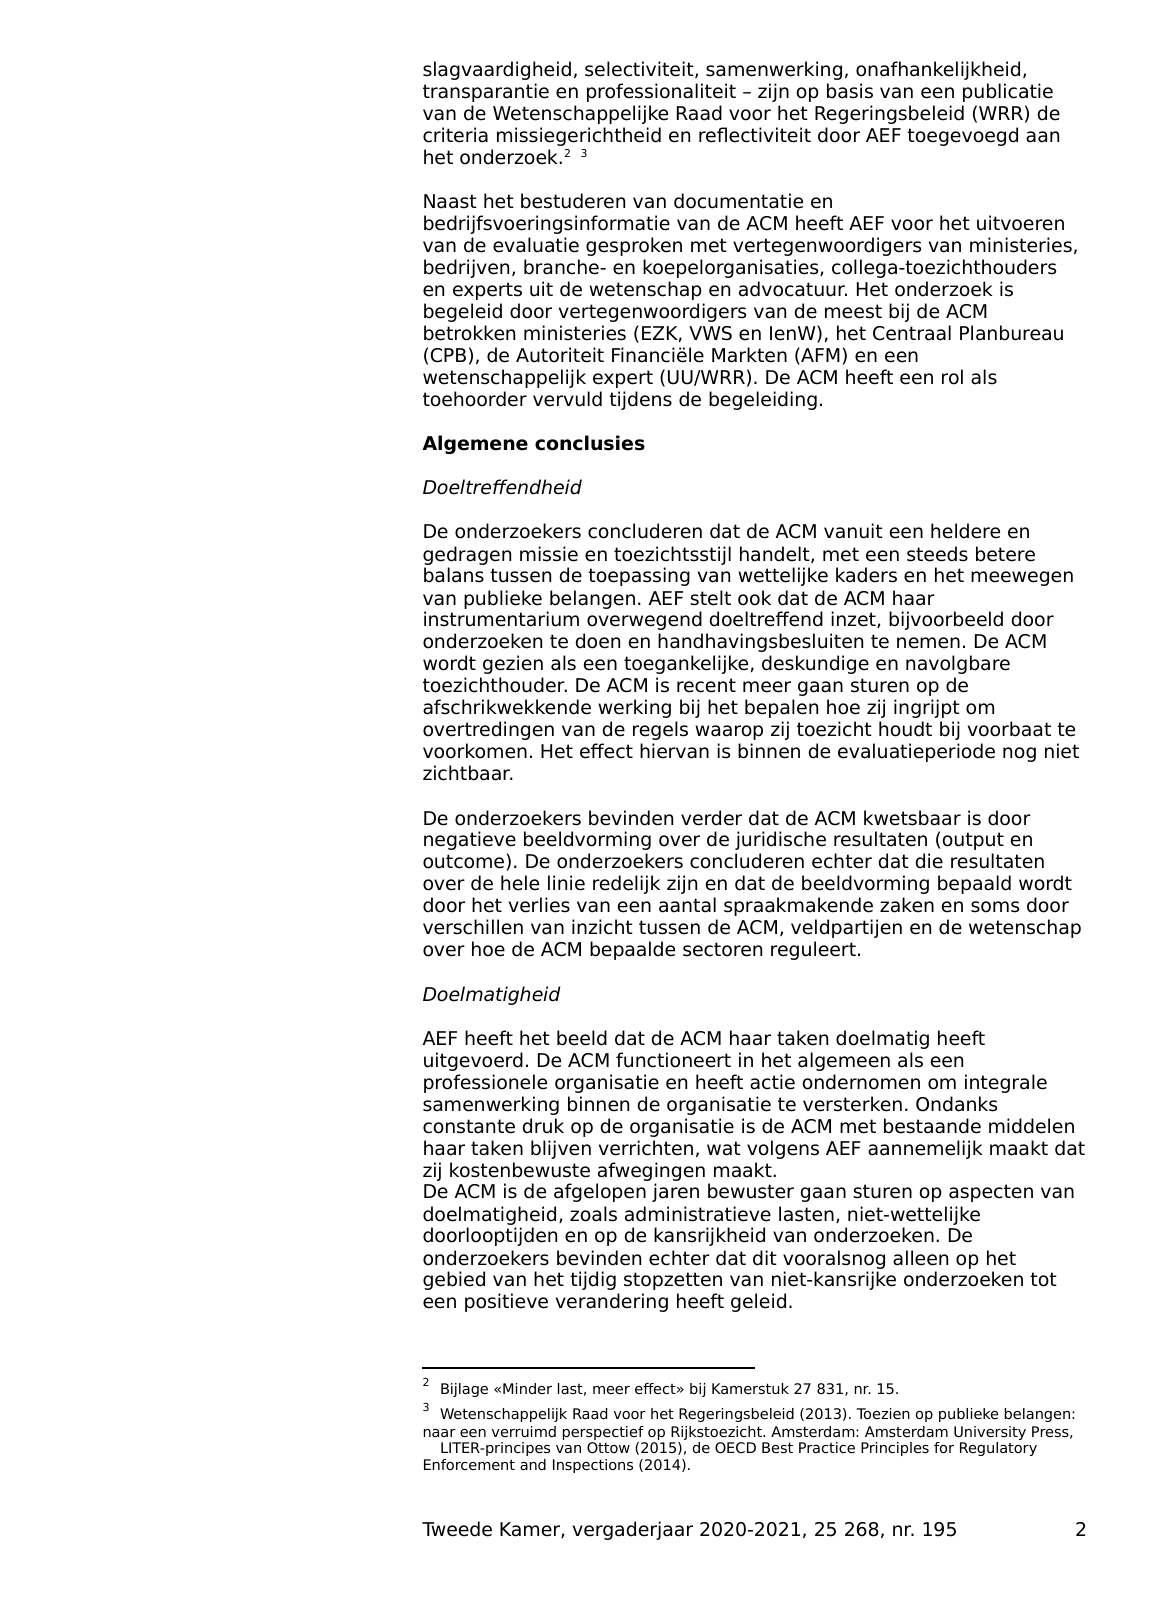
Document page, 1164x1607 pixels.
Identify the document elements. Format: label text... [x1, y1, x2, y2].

text naar een verruimd perspectief op Rijkstoezicht. Amsterdam: Amsterdam University Press, LITER-principes van Ottow (2015), de OECD Best Practice Principles for Regulatory [422, 1424, 1087, 1457]
text Bijlage «Minder last, meer effect» bij Kamerstuk 27 831, nr. 15. [422, 1377, 1087, 1399]
text Naast het bestuderen van documentatie en bedrijfsvoeringsinformatie van de ACM heeft AEF voor het uitvoeren van de evaluatie gesproken met vertegenwoordigers van ministeries, bedrijven, branche- en koepelorganisaties, collega-toezichthouders en experts uit de wetenschap en advocatuur. Het onderzoek is begeleid door vertegenwoordigers van de meest bij de ACM betrokken ministeries (EZK, VWS en IenW), het Centraal Planbureau (CPB), de Autoriteit Financiële Markten (AFM) en een wetenschappelijk expert (UU/WRR). De ACM heeft een rol als toehoorder vervuld tijdens de begeleiding. [422, 191, 1087, 411]
text De ACM is de afgelopen jaren bewuster gaan sturen op aspecten van doelmatigheid, zoals administratieve lasten, niet-wettelijke doorlooptijden en op de kansrijkheid van onderzoeken. De onderzoekers bevinden echter dat dit vooralsnog alleen op het gebied van het tijdig stopzetten van niet-kansrijke onderzoeken tot een positieve verandering heeft geleid. [422, 1181, 1087, 1313]
subtitle Doelmatigheid [422, 983, 1087, 1005]
subtitle Algemene conclusies [422, 433, 1087, 455]
text De onderzoekers concluderen dat de ACM vanuit een heldere en gedragen missie en toezichtsstijl handelt, met een steeds betere balans tussen de toepassing van wettelijke kaders en het meewegen van publieke belangen. AEF stelt ook dat de ACM haar instrumentarium overwegend doeltreffend inzet, bijvoorbeeld door onderzoeken te doen en handhavingsbesluiten te nemen. De ACM wordt gezien als een toegankelijke, deskundige en navolgbare toezichthouder. De ACM is recent meer gaan sturen op de afschrikwekkende werking bij het bepalen hoe zij ingrijpt om overtredingen van de regels waarop zij toezicht houdt bij voorbaat te voorkomen. Het effect hiervan is binnen de evaluatieperiode nog niet zichtbaar. [422, 521, 1087, 785]
text Enforcement and Inspections (2014). [422, 1457, 1087, 1474]
text slagvaardigheid, selectiviteit, samenwerking, onafhankelijkheid, transparantie en professionaliteit – zijn op basis van een publicatie van de Wetenschappelijke Raad voor het Regeringsbeleid (WRR) de criteria missiegerichtheid en reflectiviteit door AEF toegevoegd aan het onderzoek. [422, 59, 1087, 169]
text De onderzoekers bevinden verder dat de ACM kwetsbaar is door negatieve beeldvorming over de juridische resultaten (output en outcome). De onderzoekers concluderen echter dat die resultaten over de hele linie redelijk zijn en dat de beeldvorming bepaald wordt door het verlies van een aantal spraakmakende zaken en soms door verschillen van inzicht tussen de ACM, veldpartijen en de wetenschap over hoe de ACM bepaalde sectoren reguleert. [422, 807, 1087, 961]
text AEF heeft het beeld dat de ACM haar taken doelmatig heeft uitgevoerd. De ACM functioneert in het algemeen als een professionele organisatie en heeft actie ondernomen om integrale samenwerking binnen de organisatie te versterken. Ondanks constante druk op de organisatie is de ACM met bestaande middelen haar taken blijven verrichten, wat volgens AEF aannemelijk maakt dat zij kostenbewuste afwegingen maakt. [422, 1028, 1087, 1181]
text Wetenschappelijk Raad voor het Regeringsbeleid (2013). Toezien op publieke belangen: [422, 1402, 1087, 1424]
subtitle Doeltreffendheid [422, 477, 1087, 499]
